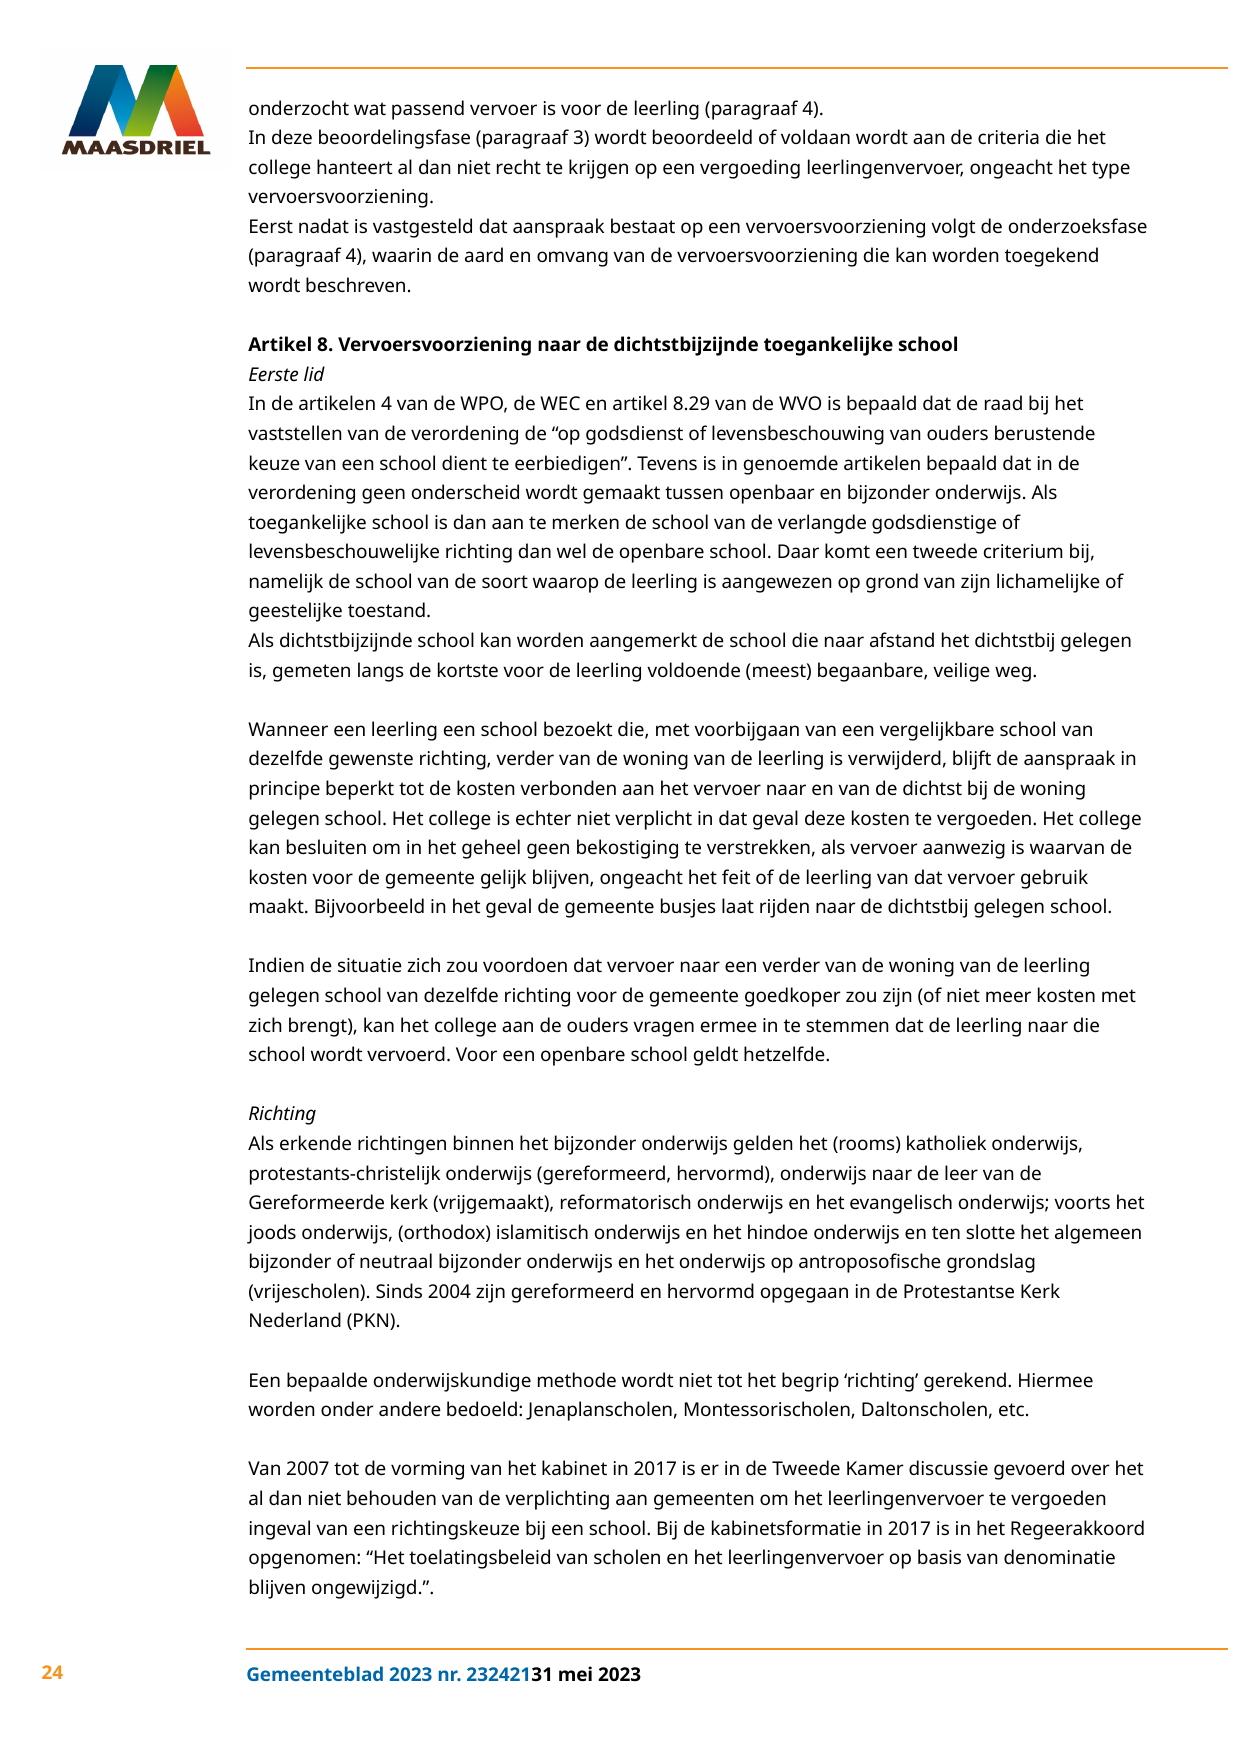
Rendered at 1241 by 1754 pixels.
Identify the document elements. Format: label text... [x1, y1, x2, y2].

text Een bepaalde onderwijskundige methode wordt niet tot het begrip ‘richting’ gerekend. Hiermee worden onder andere bedoeld: Jenaplanscholen, Montessorischolen, Daltonscholen, etc. [248, 1367, 1152, 1422]
text Eerste lid [248, 361, 1152, 387]
text In de artikelen 4 van de WPO, de WEC en artikel 8.29 van de WVO is bepaald dat de raad bij het vaststellen van de verordening de “op godsdienst of levensbeschouwing van ouders berustende keuze van een school dient te eerbiedigen”. Tevens is in genoemde artikelen bepaald dat in de verordening geen onderscheid wordt gemaakt tussen openbaar en bijzonder onderwijs. Als toegankelijke school is dan aan te merken de school van de verlangde godsdienstige of levensbeschouwelijke richting dan wel de openbare school. Daar komt een tweede criterium bij, namelijk de school van de soort waarop de leerling is aangewezen op grond van zijn lichamelijke of geestelijke toestand. [248, 391, 1152, 623]
text Artikel 8. Vervoersvoorziening naar de dichtstbijzijnde toegankelijke school [248, 331, 1152, 357]
picture [41, 47, 231, 172]
text Richting [248, 1101, 1152, 1126]
text Indien de situatie zich zou voordoen dat vervoer naar een verder van de woning van de leerling gelegen school van dezelfde richting voor de gemeente goedkoper zou zijn (of niet meer kosten met zich brengt), kan het college aan de ouders vragen ermee in te stemmen dat de leerling naar die school wordt vervoerd. Voor een openbare school geldt hetzelfde. [248, 953, 1152, 1067]
text Wanneer een leerling een school bezoekt die, met voorbijgaan van een vergelijkbare school van dezelfde gewenste richting, verder van de woning van de leerling is verwijderd, blijft de aanspraak in principe beperkt tot de kosten verbonden aan het vervoer naar en van de dichtst bij de woning gelegen school. Het college is echter niet verplicht in dat geval deze kosten te vergoeden. Het college kan besluiten om in het geheel geen bekostiging te verstrekken, als vervoer aanwezig is waarvan de kosten voor de gemeente gelijk blijven, ongeacht het feit of de leerling van dat vervoer gebruik maakt. Bijvoorbeeld in het geval de gemeente busjes laat rijden naar de dichtstbij gelegen school. [248, 716, 1152, 919]
text Eerst nadat is vastgesteld dat aanspraak bestaat op een vervoersvoorziening volgt de onderzoeksfase (paragraaf 4), waarin de aard en omvang van de vervoersvoorziening die kan worden toegekend wordt beschreven. [248, 213, 1152, 298]
text In deze beoordelingsfase (paragraaf 3) wordt beoordeeld of voldaan wordt aan de criteria die het college hanteert al dan niet recht te krijgen op een vergoeding leerlingenvervoer, ongeacht het type vervoersvoorziening. [248, 124, 1152, 209]
text Van 2007 tot de vorming van het kabinet in 2017 is er in de Tweede Kamer discussie gevoerd over het al dan niet behouden van de verplichting aan gemeenten om het leerlingenvervoer te vergoeden ingeval van een richtingskeuze bij een school. Bij de kabinetsformatie in 2017 is in het Regeerakkoord opgenomen: “Het toelatingsbeleid van scholen en het leerlingenvervoer op basis van denominatie blijven ongewijzigd.”. [248, 1456, 1152, 1600]
text onderzocht wat passend vervoer is voor de leerling (paragraaf 4). [248, 95, 1152, 121]
text Als dichtstbijzijnde school kan worden aangemerkt de school die naar afstand het dichtstbij gelegen is, gemeten langs de kortste voor de leerling voldoende (meest) begaanbare, veilige weg. [248, 627, 1152, 683]
text Als erkende richtingen binnen het bijzonder onderwijs gelden het (rooms) katholiek onderwijs, protestants-christelijk onderwijs (gereformeerd, hervormd), onderwijs naar de leer van de Gereformeerde kerk (vrijgemaakt), reformatorisch onderwijs en het evangelisch onderwijs; voorts het joods onderwijs, (orthodox) islamitisch onderwijs en het hindoe onderwijs en ten slotte het algemeen bijzonder of neutraal bijzonder onderwijs en het onderwijs op antroposofische grondslag (vrijescholen). Sinds 2004 zijn gereformeerd en hervormd opgegaan in de Protestantse Kerk Nederland (PKN). [248, 1130, 1152, 1333]
